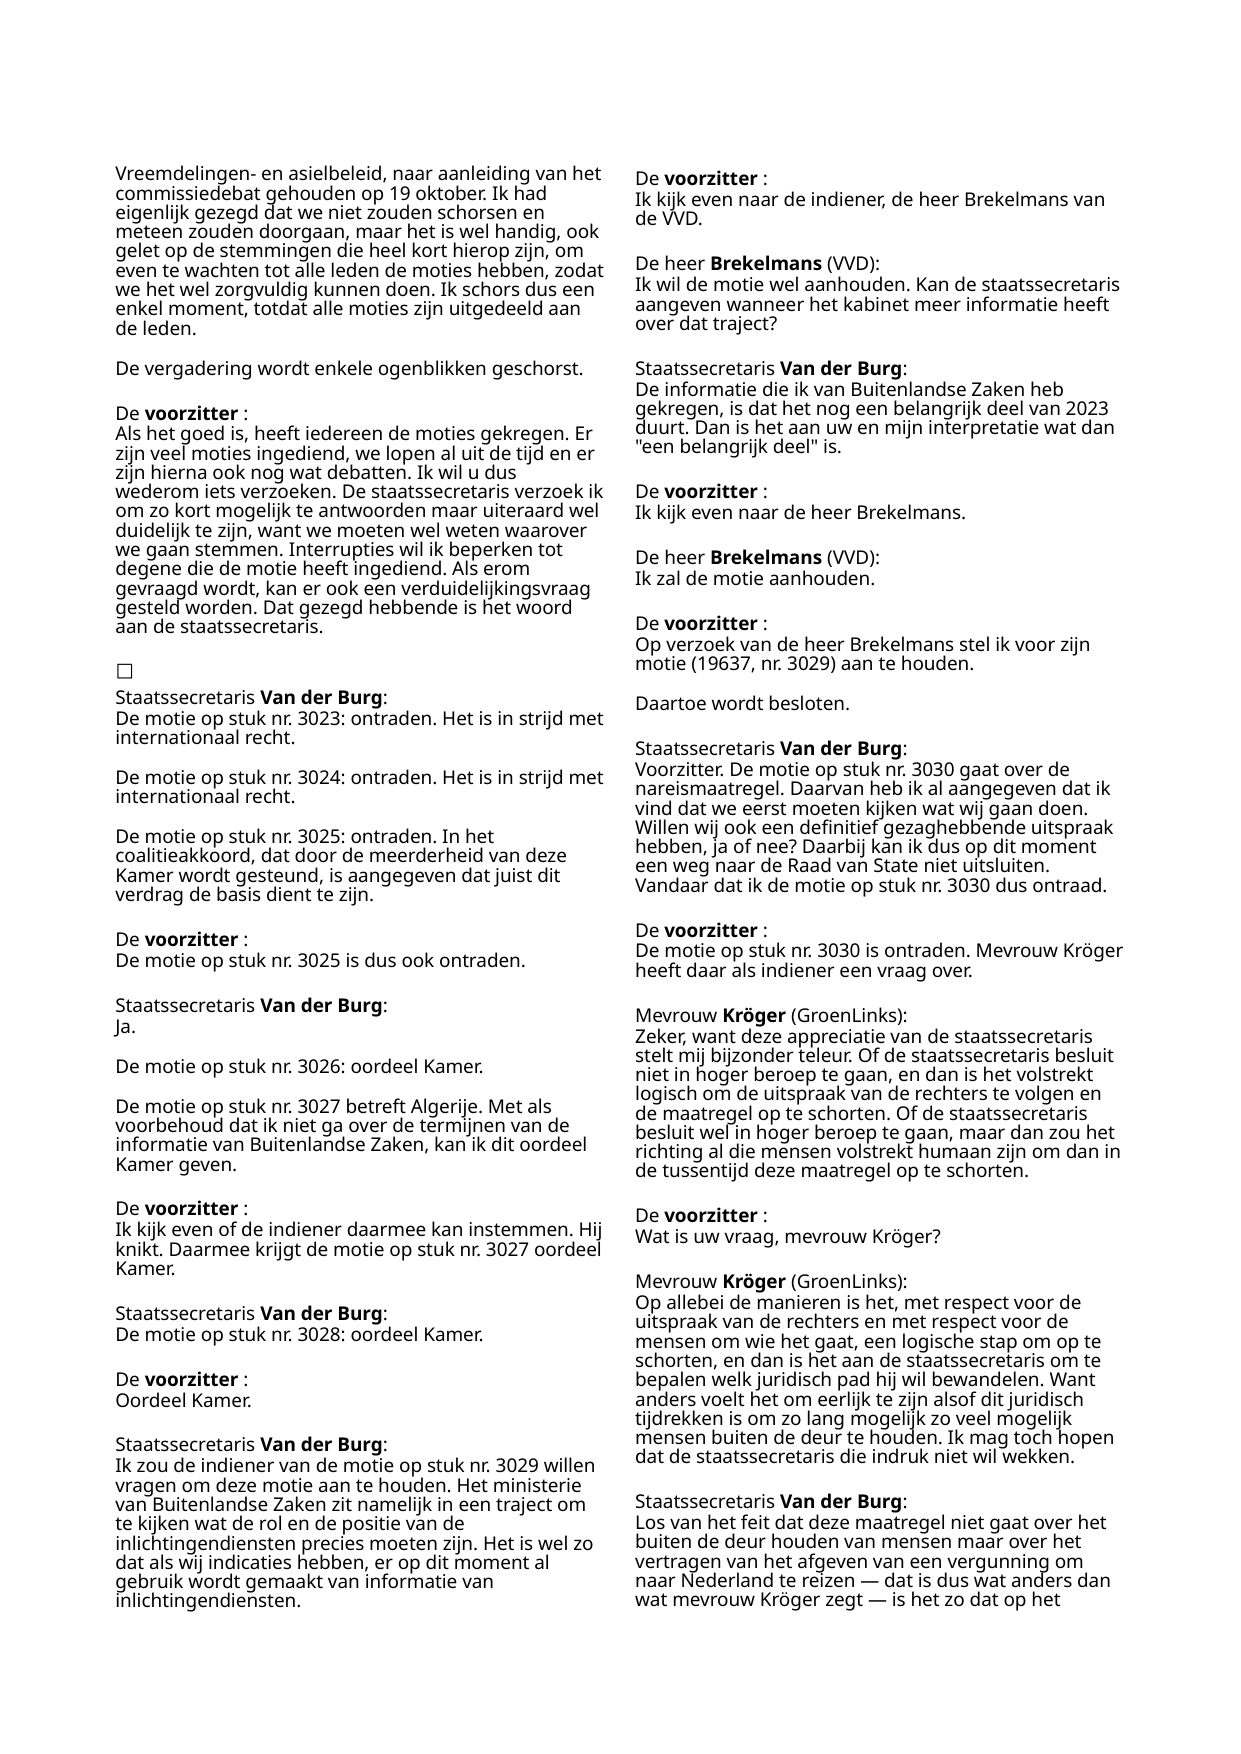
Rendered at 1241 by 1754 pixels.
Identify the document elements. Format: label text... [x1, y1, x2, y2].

text Ik zou de indiener van de motie op stuk nr. 3029 willen vragen om deze motie aan te houden. Het ministerie van Buitenlandse Zaken zit namelijk in een traject om te kijken wat de rol en de positie van de inlichtingendiensten precies moeten zijn. Het is wel zo dat als wij indicaties hebben, er op dit moment al gebruik wordt gemaakt van informatie van inlichtingendiensten. [115, 1457, 605, 1612]
text De motie op stuk nr. 3027 betreft Algerije. Met als voorbehoud dat ik niet ga over de termijnen van de informatie van Buitenlandse Zaken, kan ik dit oordeel Kamer geven. [115, 1098, 605, 1175]
text De motie op stuk nr. 3026: oordeel Kamer. [115, 1058, 605, 1077]
text De voorzitter : [635, 478, 1125, 504]
text Zeker, want deze appreciatie van de staatssecretaris stelt mij bijzonder teleur. Of de staatssecretaris besluit niet in hoger beroep te gaan, en dan is het volstrekt logisch om de uitspraak van de rechters te volgen en de maatregel op te schorten. Of de staatssecretaris besluit wel in hoger beroep te gaan, maar dan zou het richting al die mensen volstrekt humaan zijn om dan in de tussentijd deze maatregel op te schorten. [635, 1028, 1125, 1182]
text Ik zal de motie aanhouden. [635, 570, 1125, 589]
text Ik wil de motie wel aanhouden. Kan de staatssecretaris aangeven wanneer het kabinet meer informatie heeft over dat traject? [635, 276, 1125, 334]
text De heer Brekelmans (VVD): [635, 251, 1125, 276]
text De motie op stuk nr. 3025 is dus ook ontraden. [115, 952, 605, 971]
text De voorzitter : [115, 1366, 605, 1392]
text Op verzoek van de heer Brekelmans stel ik voor zijn motie (19637, nr. 3029) aan te houden. [635, 636, 1125, 674]
text Staatssecretaris Van der Burg: [115, 1300, 605, 1326]
text Mevrouw Kröger (GroenLinks): [635, 1002, 1125, 1028]
text Als het goed is, heeft iedereen de moties gekregen. Er zijn veel moties ingediend, we lopen al uit de tijd en er zijn hierna ook nog wat debatten. Ik wil u dus wederom iets verzoeken. De staatssecretaris verzoek ik om zo kort mogelijk te antwoorden maar uiteraard wel duidelijk te zijn, want we moeten wel weten waarover we gaan stemmen. Interrupties wil ik beperken tot degene die de motie heeft ingediend. Als erom gevraagd wordt, kan er ook een verduidelijkingsvraag gesteld worden. Dat gezegd hebbende is het woord aan de staatssecretaris. [115, 425, 605, 637]
text De voorzitter : [115, 400, 605, 425]
text Ik kijk even of de indiener daarmee kan instemmen. Hij knikt. Daarmee krijgt de motie op stuk nr. 3027 oordeel Kamer. [115, 1221, 605, 1279]
text Wat is uw vraag, mevrouw Kröger? [635, 1228, 1125, 1248]
text Staatssecretaris Van der Burg: [115, 684, 605, 710]
text De voorzitter : [115, 926, 605, 952]
text De vergadering wordt enkele ogenblikken geschorst. [115, 359, 605, 379]
text Ik kijk even naar de indiener, de heer Brekelmans van de VVD. [635, 191, 1125, 230]
text Daartoe wordt besloten. [635, 695, 1125, 714]
text Oordeel Kamer. [115, 1392, 605, 1411]
text Voorzitter. De motie op stuk nr. 3030 gaat over de nareismaatregel. Daarvan heb ik al aangegeven dat ik vind dat we eerst moeten kijken wat wij gaan doen. Willen wij ook een definitief gezaghebbende uitspraak hebben, ja of nee? Daarbij kan ik dus op dit moment een weg naar de Raad van State niet uitsluiten. Vandaar dat ik de motie op stuk nr. 3030 dus ontraad. [635, 761, 1125, 896]
text De voorzitter : [635, 610, 1125, 636]
text Los van het feit dat deze maatregel niet gaat over het buiten de deur houden van mensen maar over het vertragen van het afgeven van een vergunning om naar Nederland te reizen — dat is dus wat anders dan wat mevrouw Kröger zegt — is het zo dat op het [635, 1514, 1125, 1611]
text De motie op stuk nr. 3024: ontraden. Het is in strijd met internationaal recht. [115, 769, 605, 807]
text De motie op stuk nr. 3028: oordeel Kamer. [115, 1326, 605, 1345]
text Staatssecretaris Van der Burg: [115, 992, 605, 1018]
text De motie op stuk nr. 3025: ontraden. In het coalitieakkoord, dat door de meerderheid van deze Kamer wordt gesteund, is aangegeven dat juist dit verdrag de basis dient te zijn. [115, 828, 605, 905]
text De heer Brekelmans (VVD): [635, 544, 1125, 570]
text Staatssecretaris Van der Burg: [115, 1432, 605, 1457]
text De voorzitter : [115, 1196, 605, 1221]
text De motie op stuk nr. 3023: ontraden. Het is in strijd met internationaal recht. [115, 710, 605, 748]
text Staatssecretaris Van der Burg: [635, 735, 1125, 761]
text Op allebei de manieren is het, met respect voor de uitspraak van de rechters en met respect voor de mensen om wie het gaat, een logische stap om op te schorten, en dan is het aan de staatssecretaris om te bepalen welk juridisch pad hij wil bewandelen. Want anders voelt het om eerlijk te zijn alsof dit juridisch tijdrekken is om zo lang mogelijk zo veel mogelijk mensen buiten de deur te houden. Ik mag toch hopen dat de staatssecretaris die indruk niet wil wekken. [635, 1294, 1125, 1468]
text De voorzitter : [635, 165, 1125, 191]
text De informatie die ik van Buitenlandse Zaken heb gekregen, is dat het nog een belangrijk deel van 2023 duurt. Dan is het aan uw en mijn interpretatie wat dan "een belangrijk deel" is. [635, 381, 1125, 458]
text Ik kijk even naar de heer Brekelmans. [635, 504, 1125, 523]
text ⬜ [115, 658, 605, 684]
text Staatssecretaris Van der Burg: [635, 355, 1125, 381]
text De voorzitter : [635, 917, 1125, 942]
text Ja. [115, 1018, 605, 1037]
text Vreemdelingen- en asielbeleid, naar aanleiding van het commissiedebat gehouden op 19 oktober. Ik had eigenlijk gezegd dat we niet zouden schorsen en meteen zouden doorgaan, maar het is wel handig, ook gelet op de stemmingen die heel kort hierop zijn, om even te wachten tot alle leden de moties hebben, zodat we het wel zorgvuldig kunnen doen. Ik schors dus een enkel moment, totdat alle moties zijn uitgedeeld aan de leden. [115, 165, 605, 339]
text De voorzitter : [635, 1203, 1125, 1228]
text Mevrouw Kröger (GroenLinks): [635, 1268, 1125, 1294]
text Staatssecretaris Van der Burg: [635, 1488, 1125, 1514]
text De motie op stuk nr. 3030 is ontraden. Mevrouw Kröger heeft daar als indiener een vraag over. [635, 942, 1125, 981]
